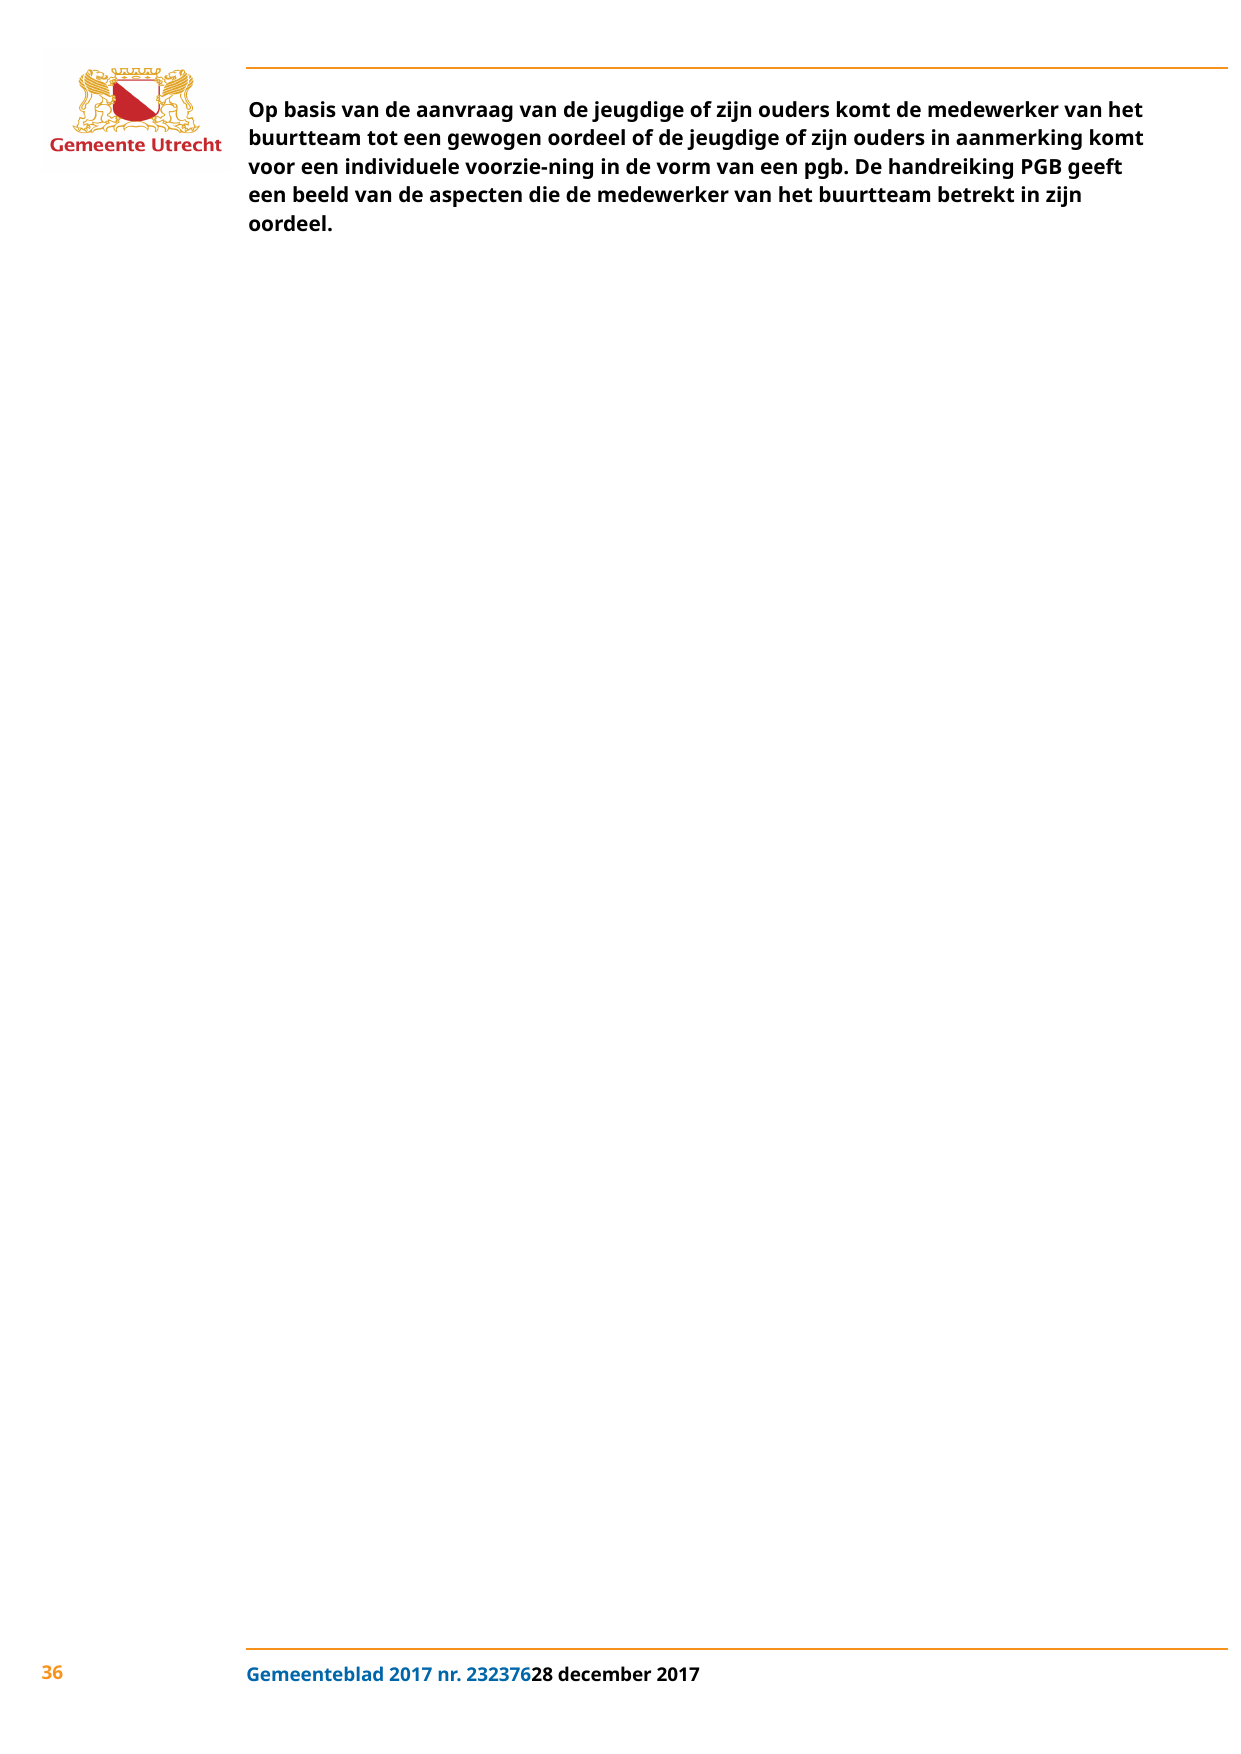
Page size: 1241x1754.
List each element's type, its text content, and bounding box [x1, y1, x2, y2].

text Op basis van de aanvraag van de jeugdige of zijn ouders komt de medewerker van het buurtteam tot een gewogen oordeel of de jeugdige of zijn ouders in aanmerking komt voor een individuele voorzie-ning in de vorm van een pgb. De handreiking PGB geeft een beeld van de aspecten die de medewerker van het buurtteam betrekt in zijn oordeel. [248, 95, 1152, 237]
picture [41, 47, 231, 172]
